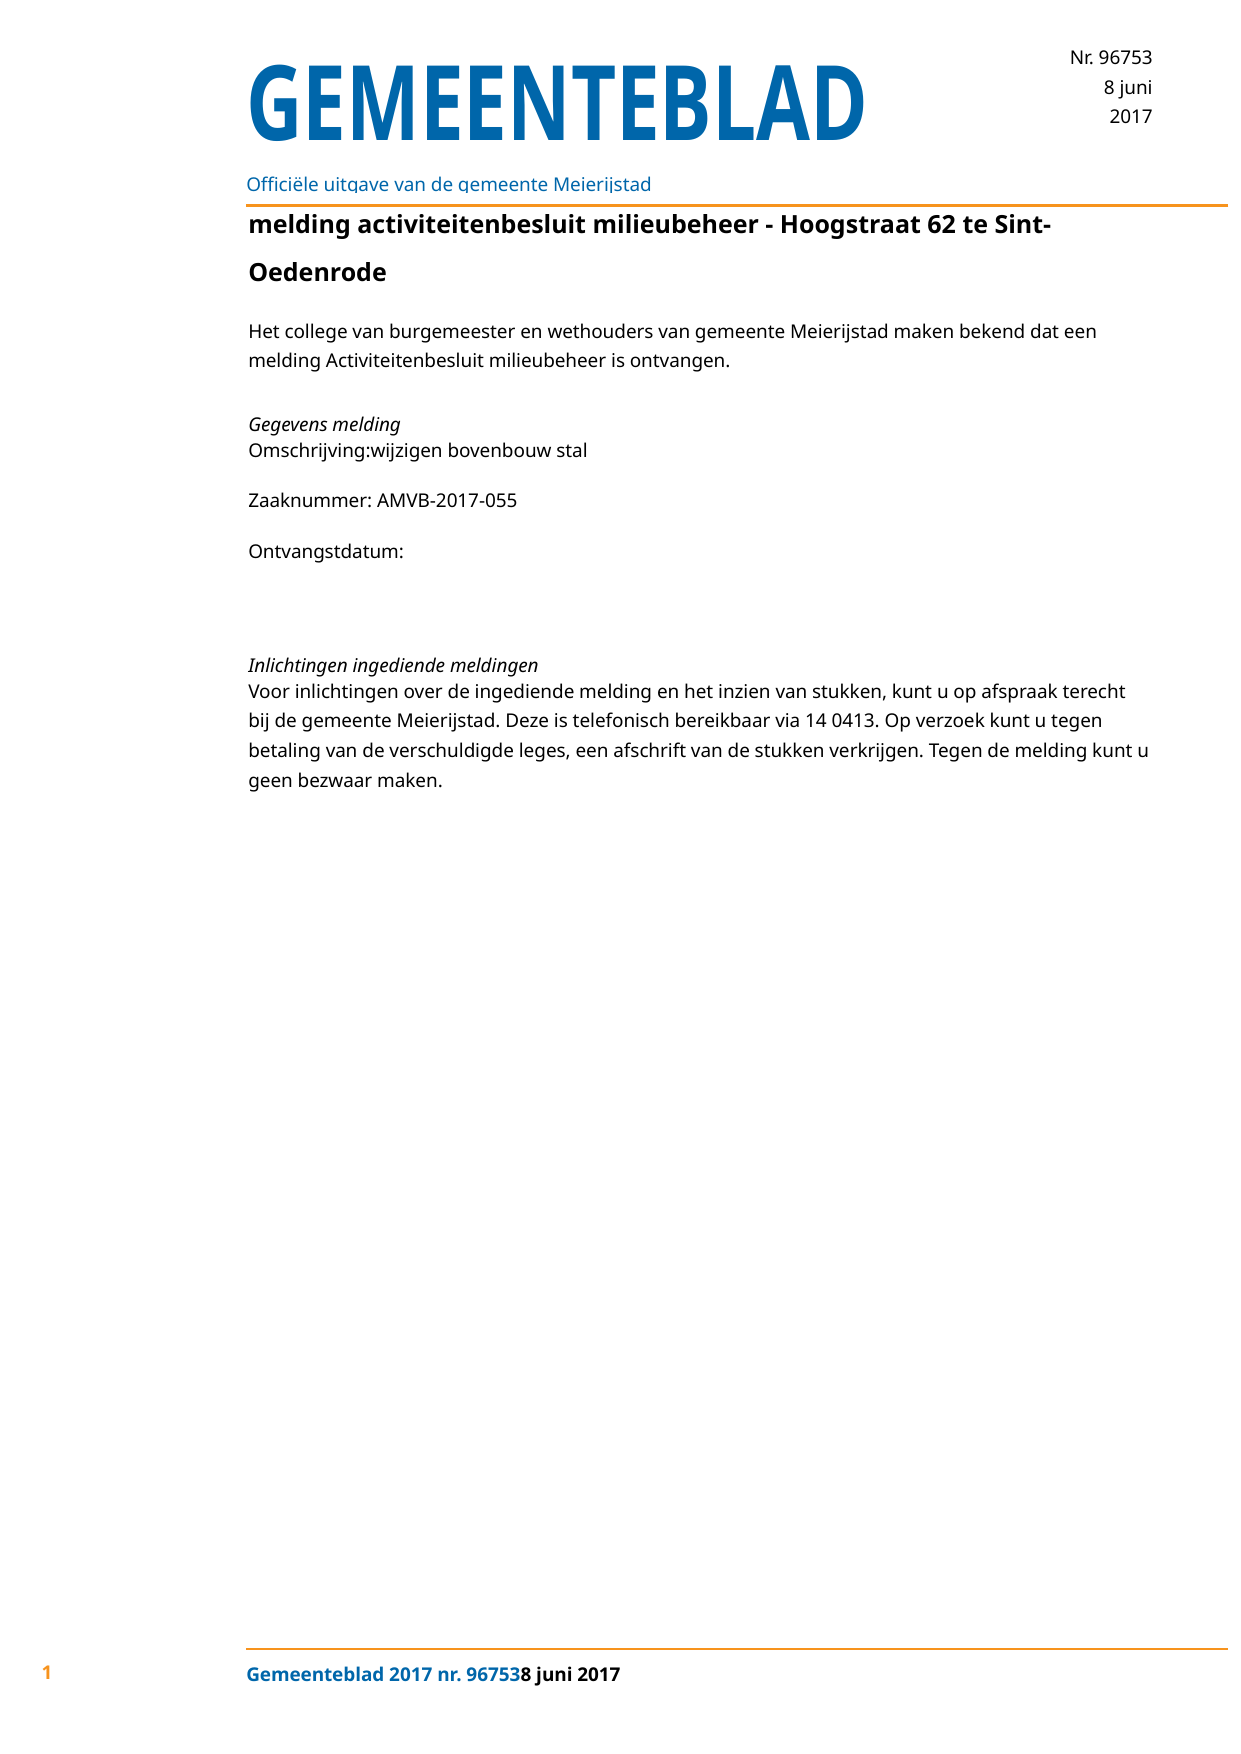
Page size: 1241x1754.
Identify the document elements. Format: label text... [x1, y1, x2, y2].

text Voor inlichtingen over de ingediende melding en het inzien van stukken, kunt u op afspraak terecht bij de gemeente Meierijstad. Deze is telefonisch bereikbaar via 14 0413. Op verzoek kunt u tegen betaling van de verschuldigde leges, een afschrift van de stukken verkrijgen. Tegen de melding kunt u geen bezwaar maken. [248, 678, 1152, 793]
text Het college van burgemeester en wethouders van gemeente Meierijstad maken bekend dat een melding Activiteitenbesluit milieubeheer is ontvangen. [248, 318, 1152, 373]
text Gegevens melding [248, 411, 1152, 437]
text Zaaknummer: AMVB-2017-055 [248, 488, 1152, 513]
text Inlichtingen ingediende meldingen [248, 652, 1152, 678]
text Ontvangstdatum: [248, 538, 1152, 564]
text melding activiteitenbesluit milieubeheer - Hoogstraat 62 te Sint-Oedenrode [248, 207, 1152, 288]
text Omschrijving:wijzigen bovenbouw stal [248, 437, 1152, 463]
picture [41, 47, 231, 172]
